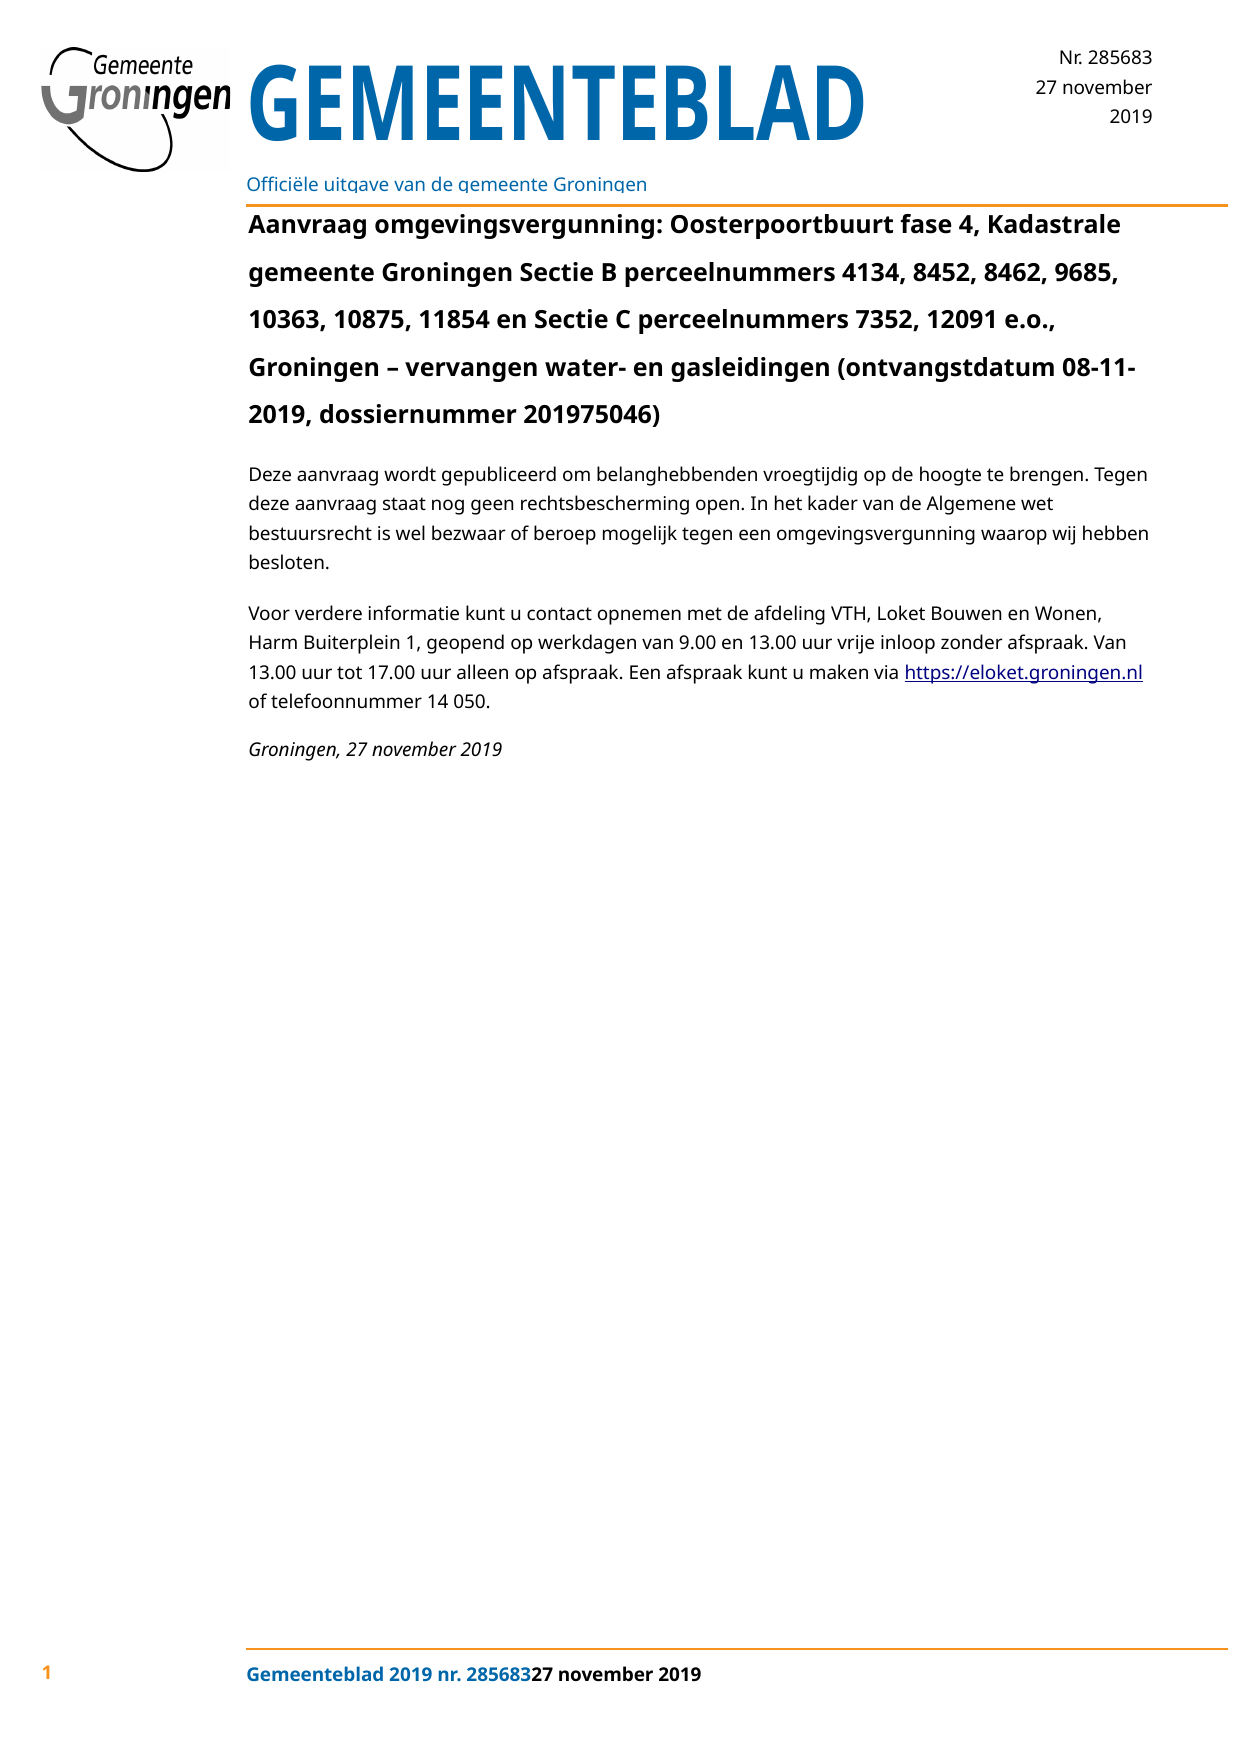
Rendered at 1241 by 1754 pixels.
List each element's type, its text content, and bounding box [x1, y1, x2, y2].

text Groningen, 27 november 2019 [248, 736, 1152, 762]
text Aanvraag omgevingsvergunning: Oosterpoortbuurt fase 4, Kadastrale gemeente Groningen Sectie B perceelnummers 4134, 8452, 8462, 9685, 10363, 10875, 11854 en Sectie C perceelnummers 7352, 12091 e.o., Groningen – vervangen water- en gasleidingen (ontvangstdatum 08-11-2019, dossiernummer 201975046) [248, 207, 1152, 431]
picture [41, 47, 231, 172]
text Deze aanvraag wordt gepubliceerd om belanghebbenden vroegtijdig op de hoogte te brengen. Tegen deze aanvraag staat nog geen rechtsbescherming open. In het kader van de Algemene wet bestuursrecht is wel bezwaar of beroep mogelijk tegen een omgevingsvergunning waarop wij hebben besloten. [248, 461, 1152, 575]
text Voor verdere informatie kunt u contact opnemen met de afdeling VTH, Loket Bouwen en Wonen, Harm Buiterplein 1, geopend op werkdagen van 9.00 en 13.00 uur vrije inloop zonder afspraak. Van 13.00 uur tot 17.00 uur alleen op afspraak. Een afspraak kunt u maken via https://eloket.groningen.nl of telefoonnummer 14 050. [248, 600, 1152, 714]
